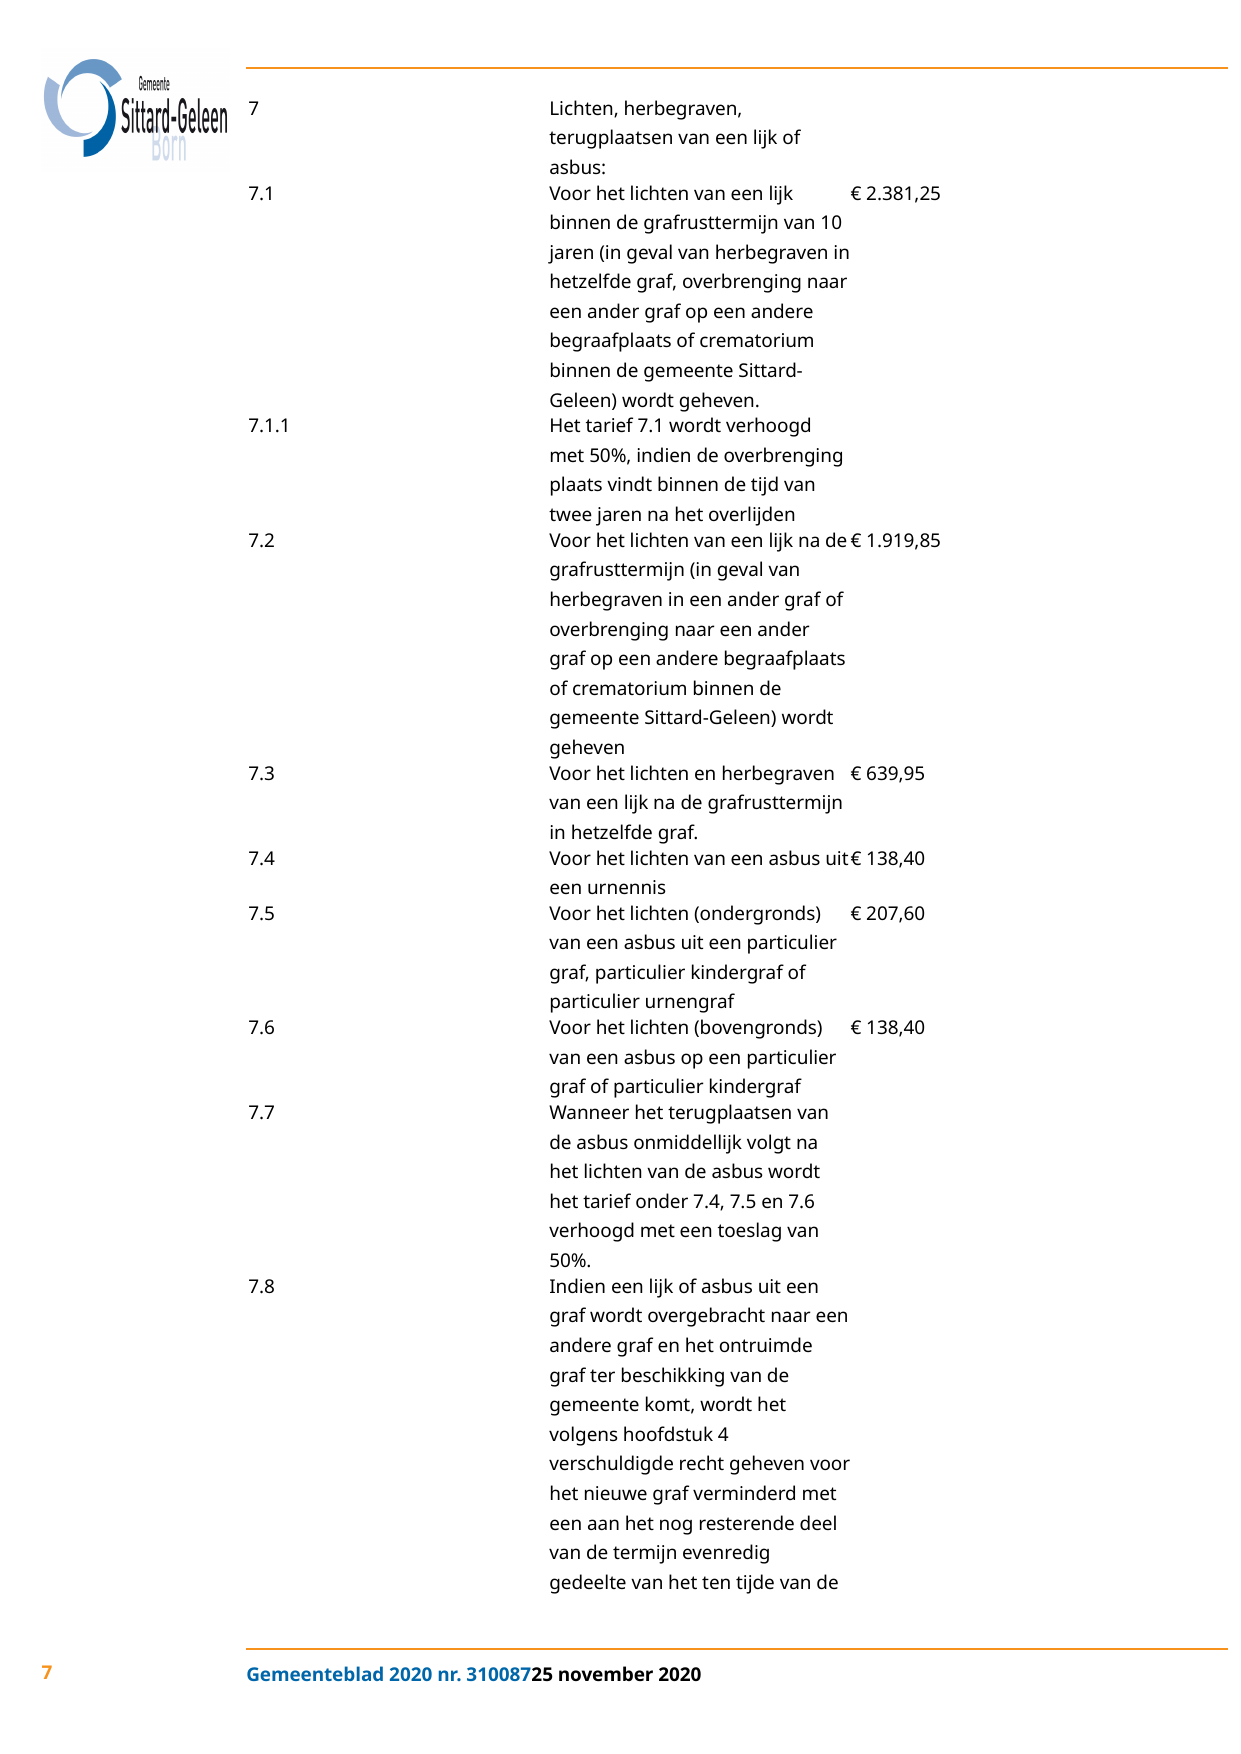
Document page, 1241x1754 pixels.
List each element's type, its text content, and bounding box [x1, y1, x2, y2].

table_cell Lichten, herbegraven, terugplaatsen van een lijk of asbus: [549, 95, 850, 180]
table_cell [850, 1273, 1152, 1594]
table_cell [850, 413, 1152, 527]
table_cell Indien een lijk of asbus uit een graf wordt overgebracht naar een andere graf en het ontruimde graf ter beschikking van de gemeente komt, wordt het volgens hoofdstuk 4 verschuldigde recht geheven voor het nieuwe graf verminderd met een aan het nog resterende deel van de termijn evenredig gedeelte van het ten tijde van de [549, 1273, 850, 1594]
table_cell € 639,95 [850, 760, 1152, 845]
table_cell [850, 1099, 1152, 1273]
table_cell € 207,60 [850, 900, 1152, 1014]
table_cell Voor het lichten (bovengronds) van een asbus op een particulier graf of particulier kindergraf [549, 1015, 850, 1099]
table_cell Voor het lichten van een lijk binnen de grafrusttermijn van 10 jaren (in geval van herbegraven in hetzelfde graf, overbrenging naar een ander graf op een andere begraafplaats of crematorium binnen de gemeente Sittard-Geleen) wordt geheven. [549, 180, 850, 412]
table_cell [850, 95, 1152, 180]
table_cell 7.1 [248, 180, 549, 412]
table_cell € 138,40 [850, 1015, 1152, 1099]
table_cell 7.2 [248, 527, 549, 760]
table_cell 7.6 [248, 1015, 549, 1099]
table_cell € 138,40 [850, 845, 1152, 900]
table_cell 7.8 [248, 1273, 549, 1594]
table_cell 7.1.1 [248, 413, 549, 527]
table_cell Het tarief 7.1 wordt verhoogd met 50%, indien de overbrenging plaats vindt binnen de tijd van twee jaren na het overlijden [549, 413, 850, 527]
table_cell Wanneer het terugplaatsen van de asbus onmiddellijk volgt na het lichten van de asbus wordt het tarief onder 7.4, 7.5 en 7.6 verhoogd met een toeslag van 50%. [549, 1099, 850, 1273]
table_cell 7.3 [248, 760, 549, 845]
table_cell Voor het lichten van een asbus uit een urnennis [549, 845, 850, 900]
table_cell 7.5 [248, 900, 549, 1014]
table_cell 7 [248, 95, 549, 180]
table_cell € 1.919,85 [850, 527, 1152, 760]
table_cell Voor het lichten en herbegraven van een lijk na de grafrusttermijn in hetzelfde graf. [549, 760, 850, 845]
table_cell 7.4 [248, 845, 549, 900]
table_cell Voor het lichten (ondergronds) van een asbus uit een particulier graf, particulier kindergraf of particulier urnengraf [549, 900, 850, 1014]
table_cell € 2.381,25 [850, 180, 1152, 412]
picture [41, 47, 231, 172]
table_cell 7.7 [248, 1099, 549, 1273]
table_cell Voor het lichten van een lijk na de grafrusttermijn (in geval van herbegraven in een ander graf of overbrenging naar een ander graf op een andere begraafplaats of crematorium binnen de gemeente Sittard-Geleen) wordt geheven [549, 527, 850, 760]
